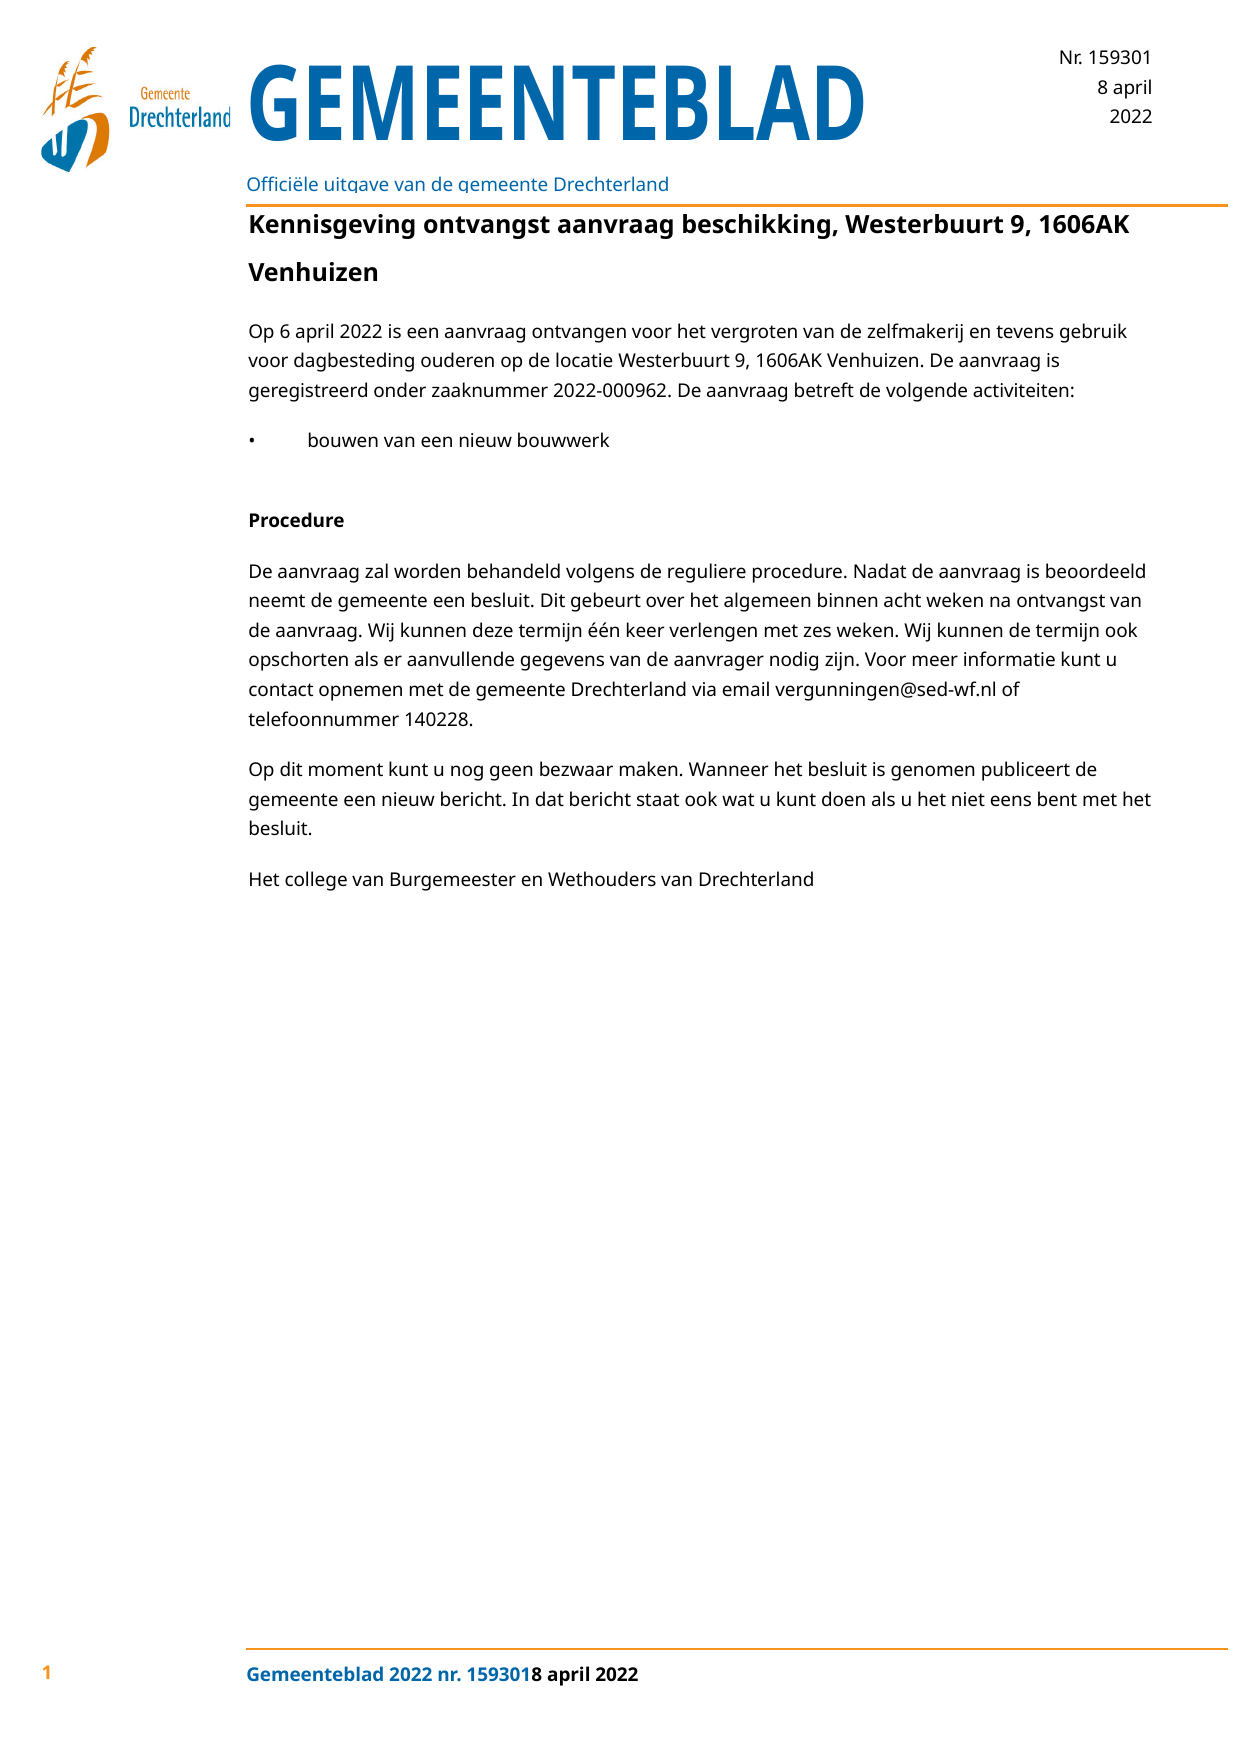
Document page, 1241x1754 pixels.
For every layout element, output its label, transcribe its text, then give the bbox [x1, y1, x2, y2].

picture [226, 115, 231, 124]
picture [41, 47, 231, 172]
text Het college van Burgemeester en Wethouders van Drechterland [248, 866, 1152, 892]
list bouwen van een nieuw bouwwerk [248, 427, 1152, 453]
text Op 6 april 2022 is een aanvraag ontvangen voor het vergroten van de zelfmakerij en tevens gebruik voor dagbesteding ouderen op de locatie Westerbuurt 9, 1606AK Venhuizen. De aanvraag is geregistreerd onder zaaknummer 2022-000962. De aanvraag betreft de volgende activiteiten: [248, 318, 1152, 403]
text Procedure [248, 507, 1152, 533]
text De aanvraag zal worden behandeld volgens de reguliere procedure. Nadat de aanvraag is beoordeeld neemt de gemeente een besluit. Dit gebeurt over het algemeen binnen acht weken na ontvangst van de aanvraag. Wij kunnen deze termijn één keer verlengen met zes weken. Wij kunnen de termijn ook opschorten als er aanvullende gegevens van de aanvrager nodig zijn. Voor meer informatie kunt u contact opnemen met de gemeente Drechterland via email vergunningen@sed-wf.nl of telefoonnummer 140228. [248, 558, 1152, 732]
text Op dit moment kunt u nog geen bezwaar maken. Wanneer het besluit is genomen publiceert de gemeente een nieuw bericht. In dat bericht staat ook wat u kunt doen als u het niet eens bent met het besluit. [248, 756, 1152, 841]
picture [41, 158, 64, 172]
text Kennisgeving ontvangst aanvraag beschikking, Westerbuurt 9, 1606AK Venhuizen [248, 207, 1152, 288]
